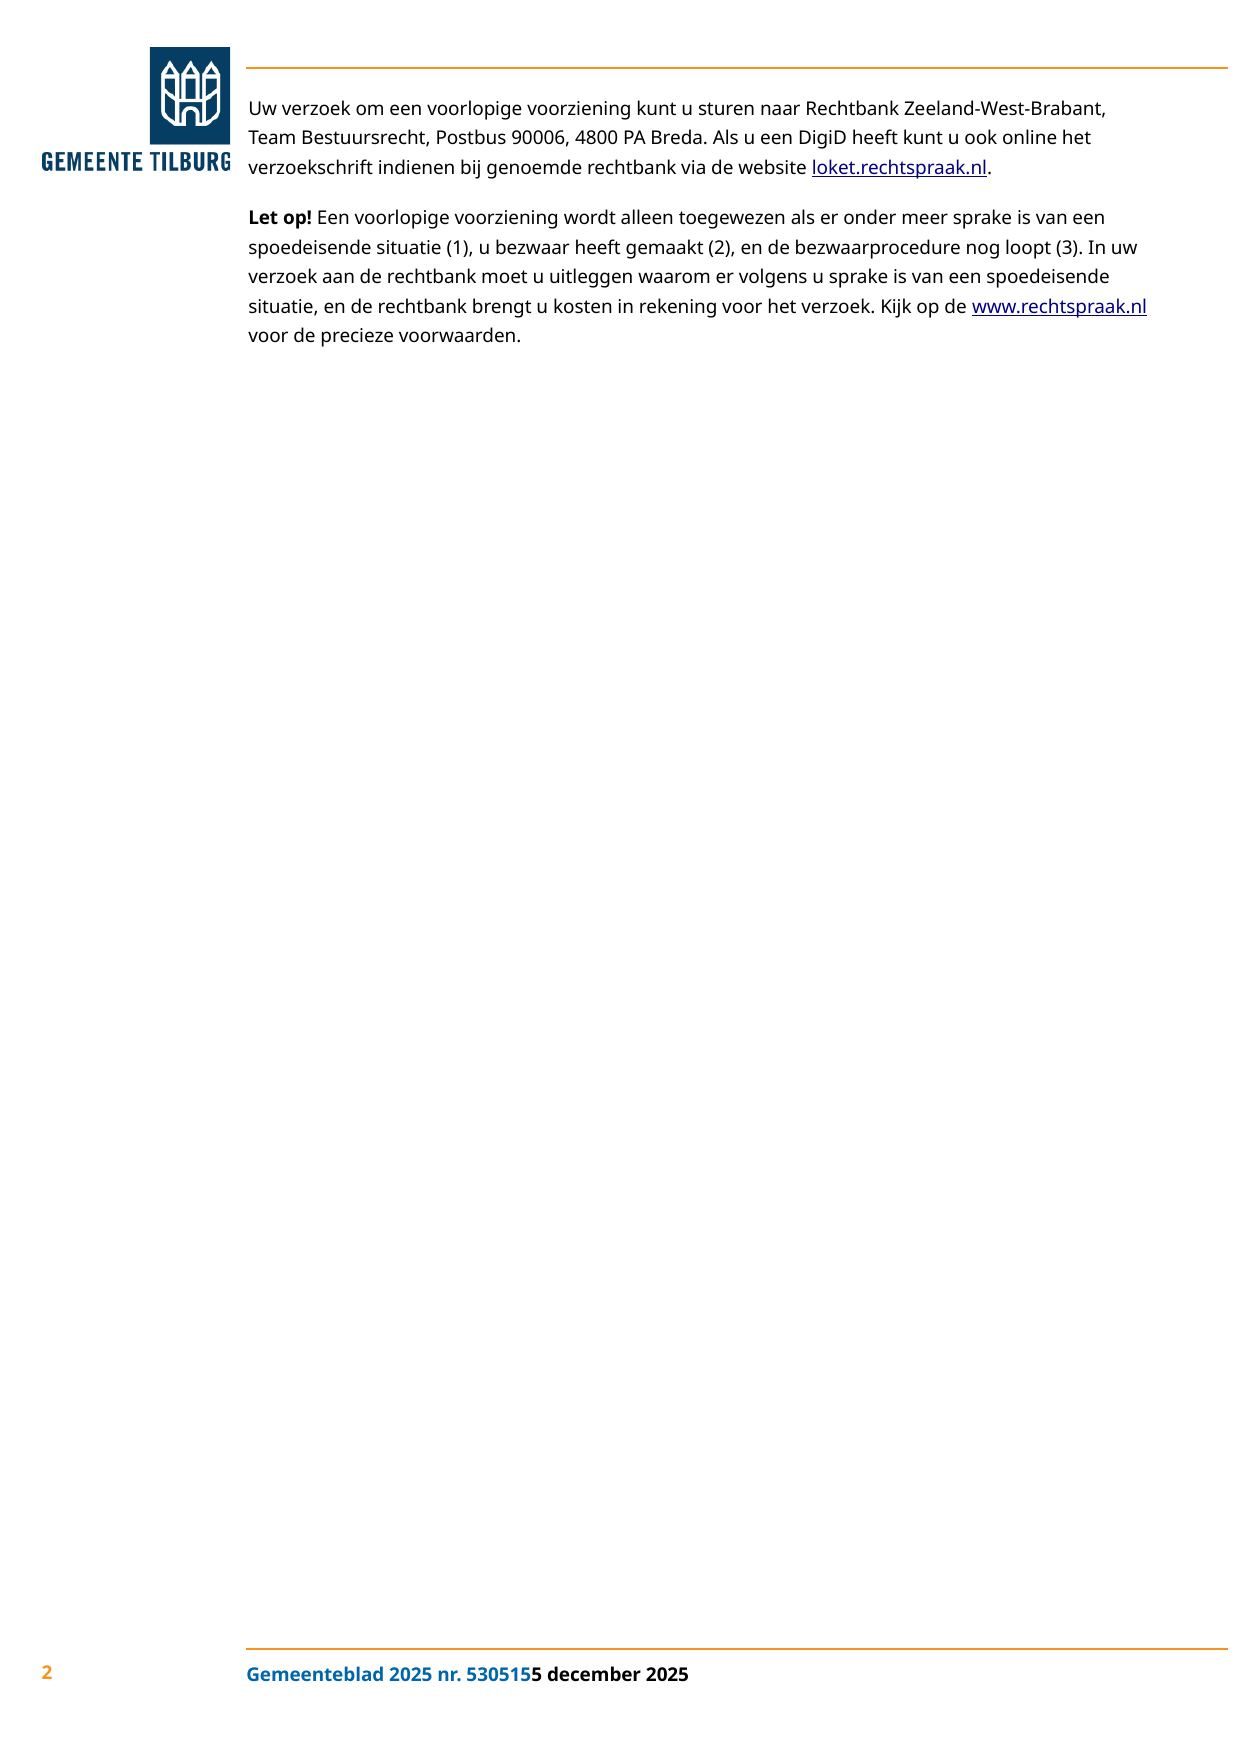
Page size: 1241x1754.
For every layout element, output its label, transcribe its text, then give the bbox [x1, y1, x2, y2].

picture [41, 47, 231, 172]
text Let op! Een voorlopige voorziening wordt alleen toegewezen als er onder meer sprake is van een spoedeisende situatie (1), u bezwaar heeft gemaakt (2), en de bezwaarprocedure nog loopt (3). In uw verzoek aan de rechtbank moet u uitleggen waarom er volgens u sprake is van een spoedeisende situatie, en de rechtbank brengt u kosten in rekening voor het verzoek. Kijk op de www.rechtspraak.nl voor de precieze voorwaarden. [248, 204, 1152, 348]
text Uw verzoek om een voorlopige voorziening kunt u sturen naar Rechtbank Zeeland-West-Brabant, Team Bestuursrecht, Postbus 90006, 4800 PA Breda. Als u een DigiD heeft kunt u ook online het verzoekschrift indienen bij genoemde rechtbank via de website loket.rechtspraak.nl. [248, 95, 1152, 180]
